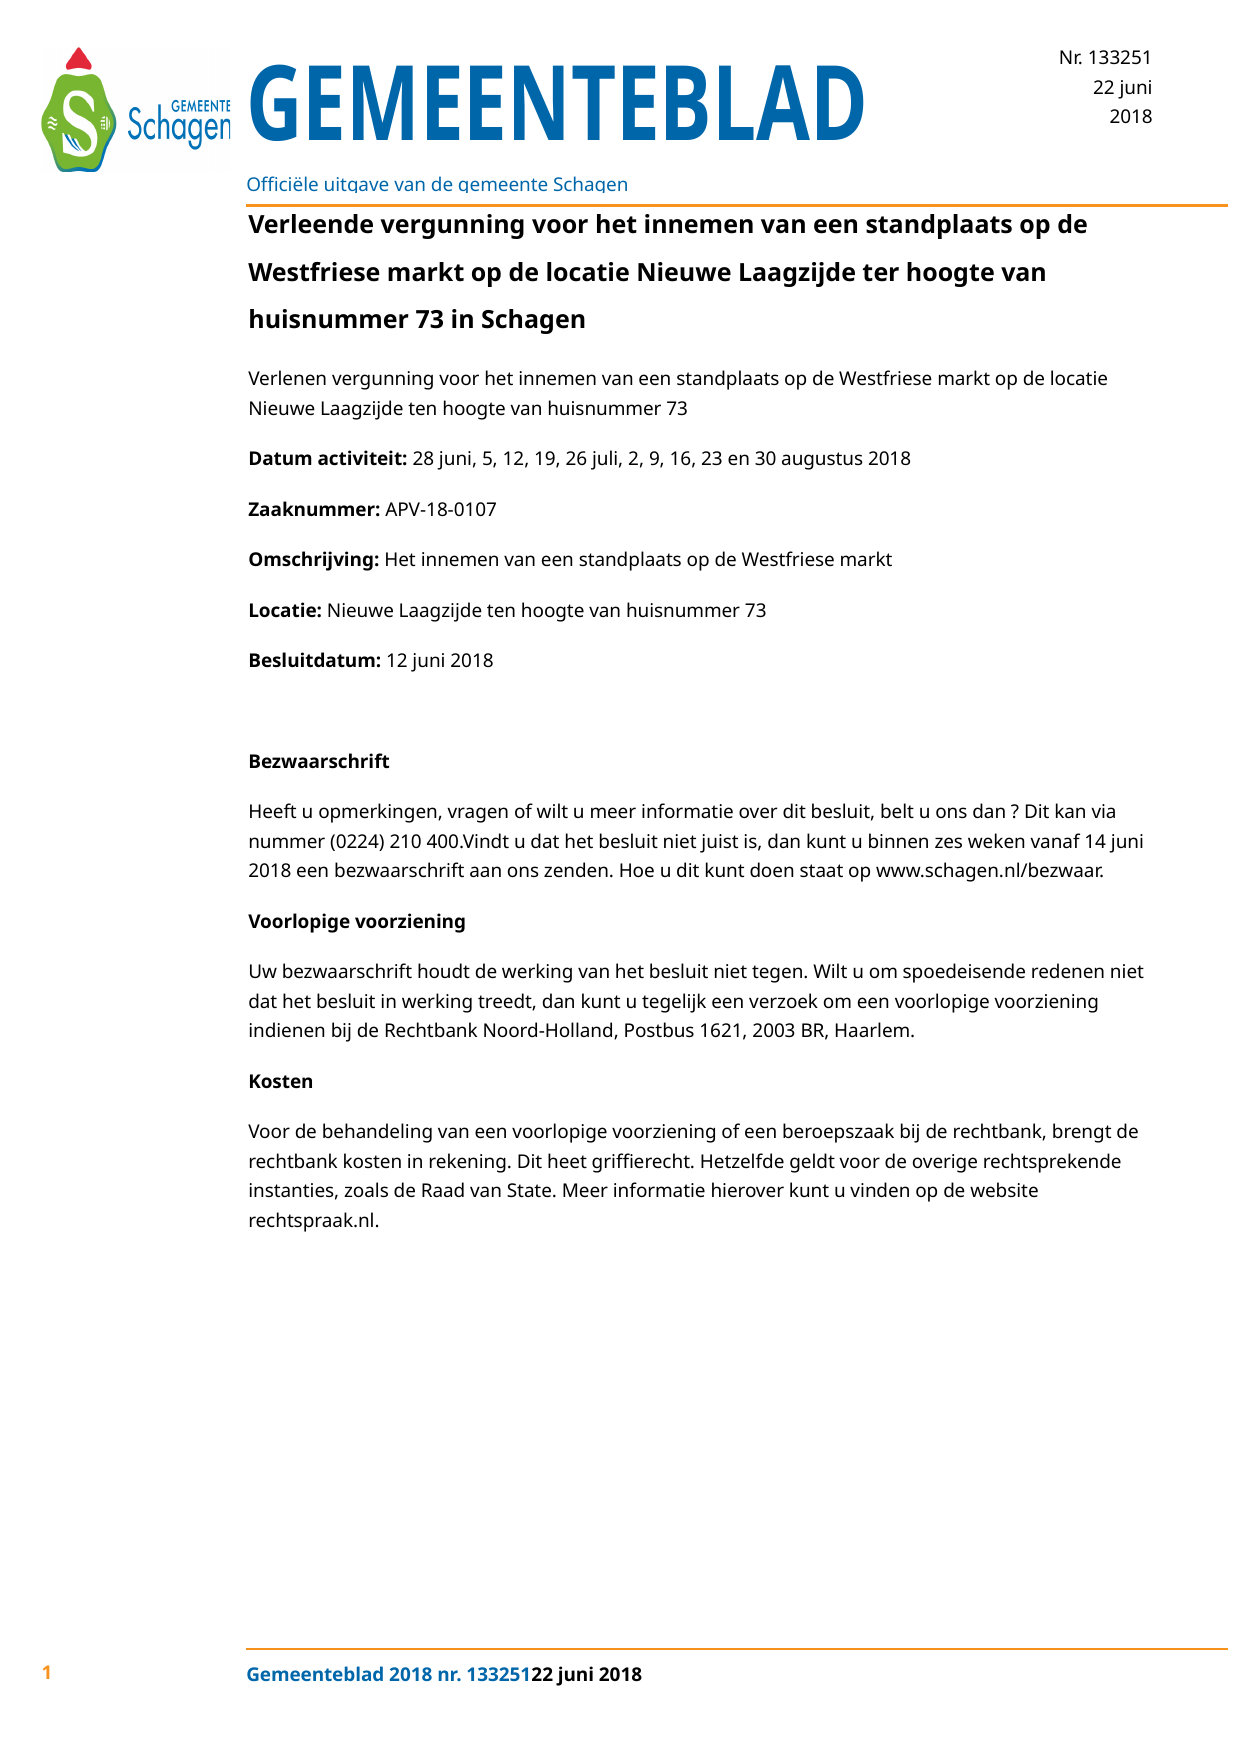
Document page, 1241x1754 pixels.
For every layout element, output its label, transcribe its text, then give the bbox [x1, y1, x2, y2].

text Voorlopige voorziening [248, 908, 1152, 934]
text Kosten [248, 1068, 1152, 1094]
text Voor de behandeling van een voorlopige voorziening of een beroepszaak bij de rechtbank, brengt de rechtbank kosten in rekening. Dit heet griffierecht. Hetzelfde geldt voor de overige rechtsprekende instanties, zoals de Raad van State. Meer informatie hierover kunt u vinden op de website rechtspraak.nl. [248, 1118, 1152, 1233]
text Bezwaarschrift [248, 748, 1152, 774]
text Locatie: Nieuwe Laagzijde ten hoogte van huisnummer 73 [248, 597, 1152, 622]
text Datum activiteit: 28 juni, 5, 12, 19, 26 juli, 2, 9, 16, 23 en 30 augustus 2018 [248, 446, 1152, 471]
text Zaaknummer: APV-18-0107 [248, 496, 1152, 522]
text Verleende vergunning voor het innemen van een standplaats op de Westfriese markt op de locatie Nieuwe Laagzijde ter hoogte van huisnummer 73 in Schagen [248, 207, 1152, 336]
text Omschrijving: Het innemen van een standplaats op de Westfriese markt [248, 546, 1152, 572]
text Uw bezwaarschrift houdt de werking van het besluit niet tegen. Wilt u om spoedeisende redenen niet dat het besluit in werking treedt, dan kunt u tegelijk een verzoek om een voorlopige voorziening indienen bij de Rechtbank Noord-Holland, Postbus 1621, 2003 BR, Haarlem. [248, 958, 1152, 1043]
picture [41, 47, 231, 172]
text Besluitdatum: 12 juni 2018 [248, 647, 1152, 673]
text Heeft u opmerkingen, vragen of wilt u meer informatie over dit besluit, belt u ons dan ? Dit kan via nummer (0224) 210 400.Vindt u dat het besluit niet juist is, dan kunt u binnen zes weken vanaf 14 juni 2018 een bezwaarschrift aan ons zenden. Hoe u dit kunt doen staat op www.schagen.nl/bezwaar. [248, 798, 1152, 883]
text Verlenen vergunning voor het innemen van een standplaats op de Westfriese markt op de locatie Nieuwe Laagzijde ten hoogte van huisnummer 73 [248, 366, 1152, 421]
